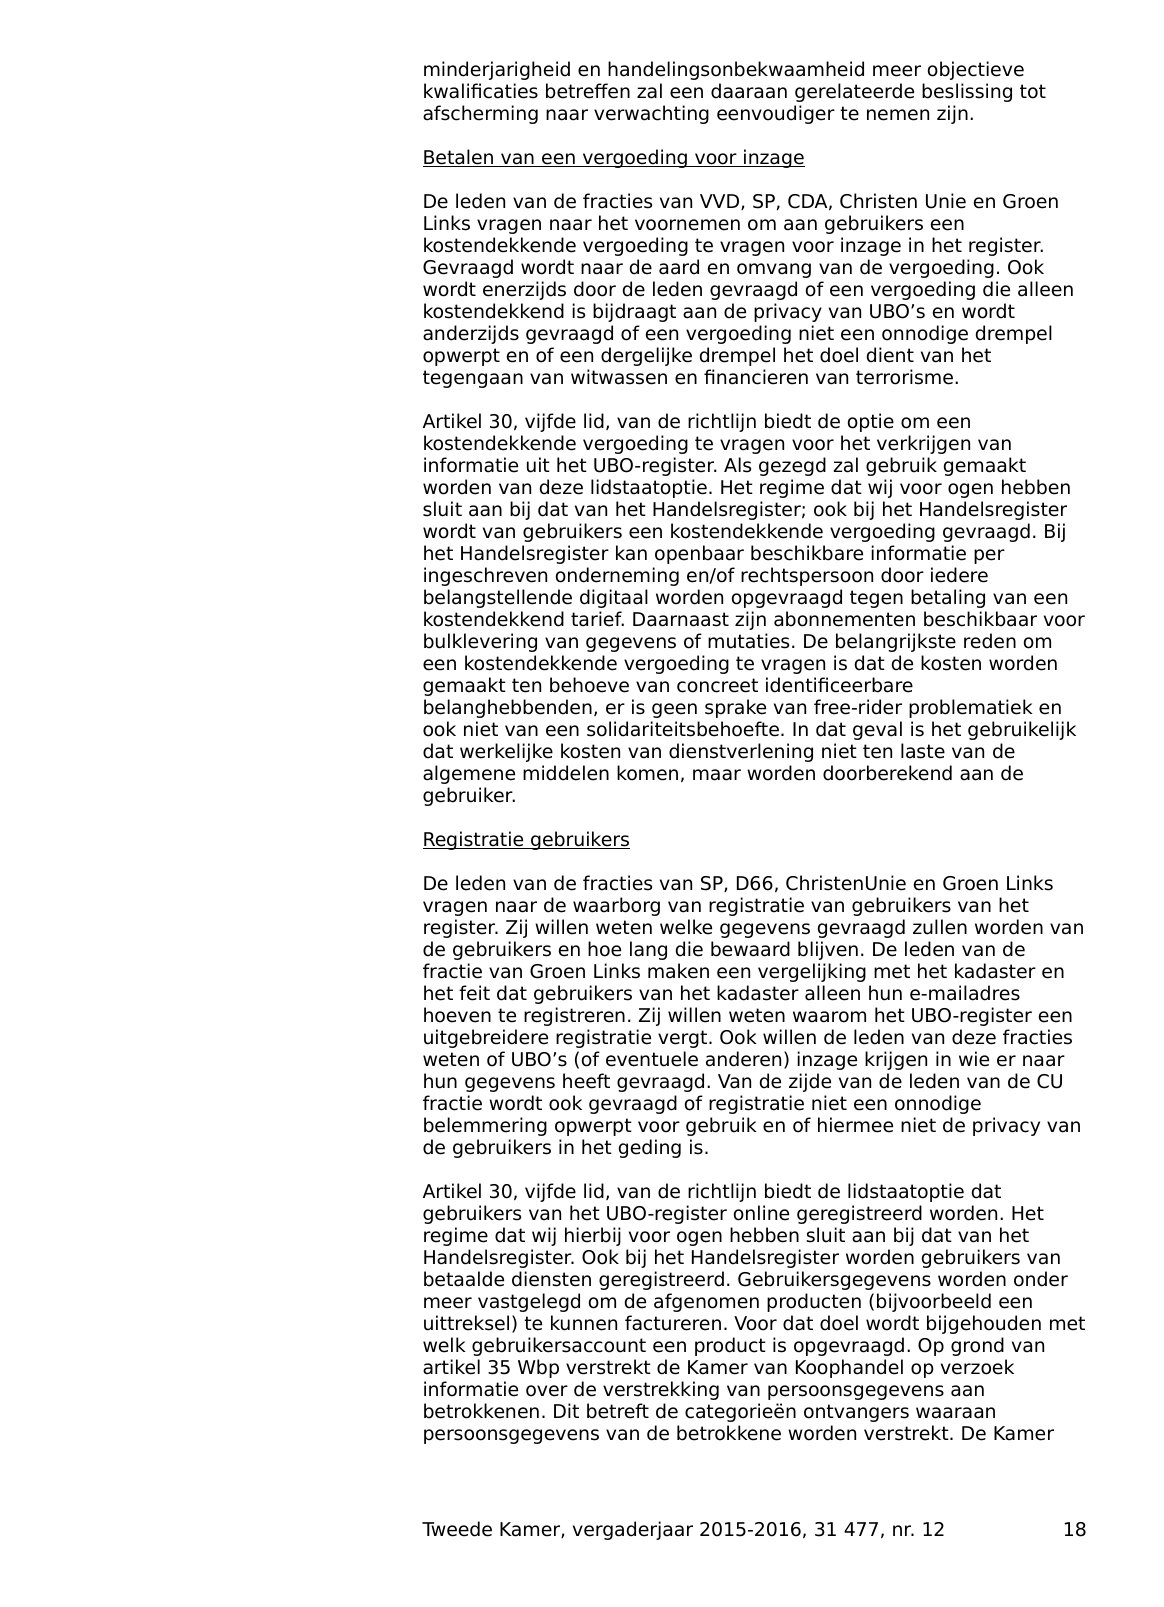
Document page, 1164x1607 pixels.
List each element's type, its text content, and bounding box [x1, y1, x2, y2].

subtitle Registratie gebruikers [422, 829, 1087, 851]
subtitle Betalen van een vergoeding voor inzage [422, 147, 1087, 169]
text De leden van de fracties van SP, D66, ChristenUnie en Groen Links vragen naar de waarborg van registratie van gebruikers van het register. Zij willen weten welke gegevens gevraagd zullen worden van de gebruikers en hoe lang die bewaard blijven. De leden van de fractie van Groen Links maken een vergelijking met het kadaster en het feit dat gebruikers van het kadaster alleen hun e-mailadres hoeven te registreren. Zij willen weten waarom het UBO-register een uitgebreidere registratie vergt. Ook willen de leden van deze fracties weten of UBO’s (of eventuele anderen) inzage krijgen in wie er naar hun gegevens heeft gevraagd. Van de zijde van de leden van de CU fractie wordt ook gevraagd of registratie niet een onnodige belemmering opwerpt voor gebruik en of hiermee niet de privacy van de gebruikers in het geding is. [422, 873, 1087, 1159]
text minderjarigheid en handelingsonbekwaamheid meer objectieve kwalificaties betreffen zal een daaraan gerelateerde beslissing tot afscherming naar verwachting eenvoudiger te nemen zijn. [422, 59, 1087, 125]
text Artikel 30, vijfde lid, van de richtlijn biedt de optie om een kostendekkende vergoeding te vragen voor het verkrijgen van informatie uit het UBO-register. Als gezegd zal gebruik gemaakt worden van deze lidstaatoptie. Het regime dat wij voor ogen hebben sluit aan bij dat van het Handelsregister; ook bij het Handelsregister wordt van gebruikers een kostendekkende vergoeding gevraagd. Bij het Handelsregister kan openbaar beschikbare informatie per ingeschreven onderneming en/of rechtspersoon door iedere belangstellende digitaal worden opgevraagd tegen betaling van een kostendekkend tarief. Daarnaast zijn abonnementen beschikbaar voor bulklevering van gegevens of mutaties. De belangrijkste reden om een kostendekkende vergoeding te vragen is dat de kosten worden gemaakt ten behoeve van concreet identificeerbare belanghebbenden, er is geen sprake van free-rider problematiek en ook niet van een solidariteitsbehoefte. In dat geval is het gebruikelijk dat werkelijke kosten van dienstverlening niet ten laste van de algemene middelen komen, maar worden doorberekend aan de gebruiker. [422, 411, 1087, 807]
text De leden van de fracties van VVD, SP, CDA, Christen Unie en Groen Links vragen naar het voornemen om aan gebruikers een kostendekkende vergoeding te vragen voor inzage in het register. Gevraagd wordt naar de aard en omvang van de vergoeding. Ook wordt enerzijds door de leden gevraagd of een vergoeding die alleen kostendekkend is bijdraagt aan de privacy van UBO’s en wordt anderzijds gevraagd of een vergoeding niet een onnodige drempel opwerpt en of een dergelijke drempel het doel dient van het tegengaan van witwassen en financieren van terrorisme. [422, 191, 1087, 389]
text Artikel 30, vijfde lid, van de richtlijn biedt de lidstaatoptie dat gebruikers van het UBO-register online geregistreerd worden. Het regime dat wij hierbij voor ogen hebben sluit aan bij dat van het Handelsregister. Ook bij het Handelsregister worden gebruikers van betaalde diensten geregistreerd. Gebruikersgegevens worden onder meer vastgelegd om de afgenomen producten (bijvoorbeeld een uittreksel) te kunnen factureren. Voor dat doel wordt bijgehouden met welk gebruikersaccount een product is opgevraagd. Op grond van artikel 35 Wbp verstrekt de Kamer van Koophandel op verzoek informatie over de verstrekking van persoonsgegevens aan betrokkenen. Dit betreft de categorieën ontvangers waaraan persoonsgegevens van de betrokkene worden verstrekt. De Kamer [422, 1181, 1087, 1445]
